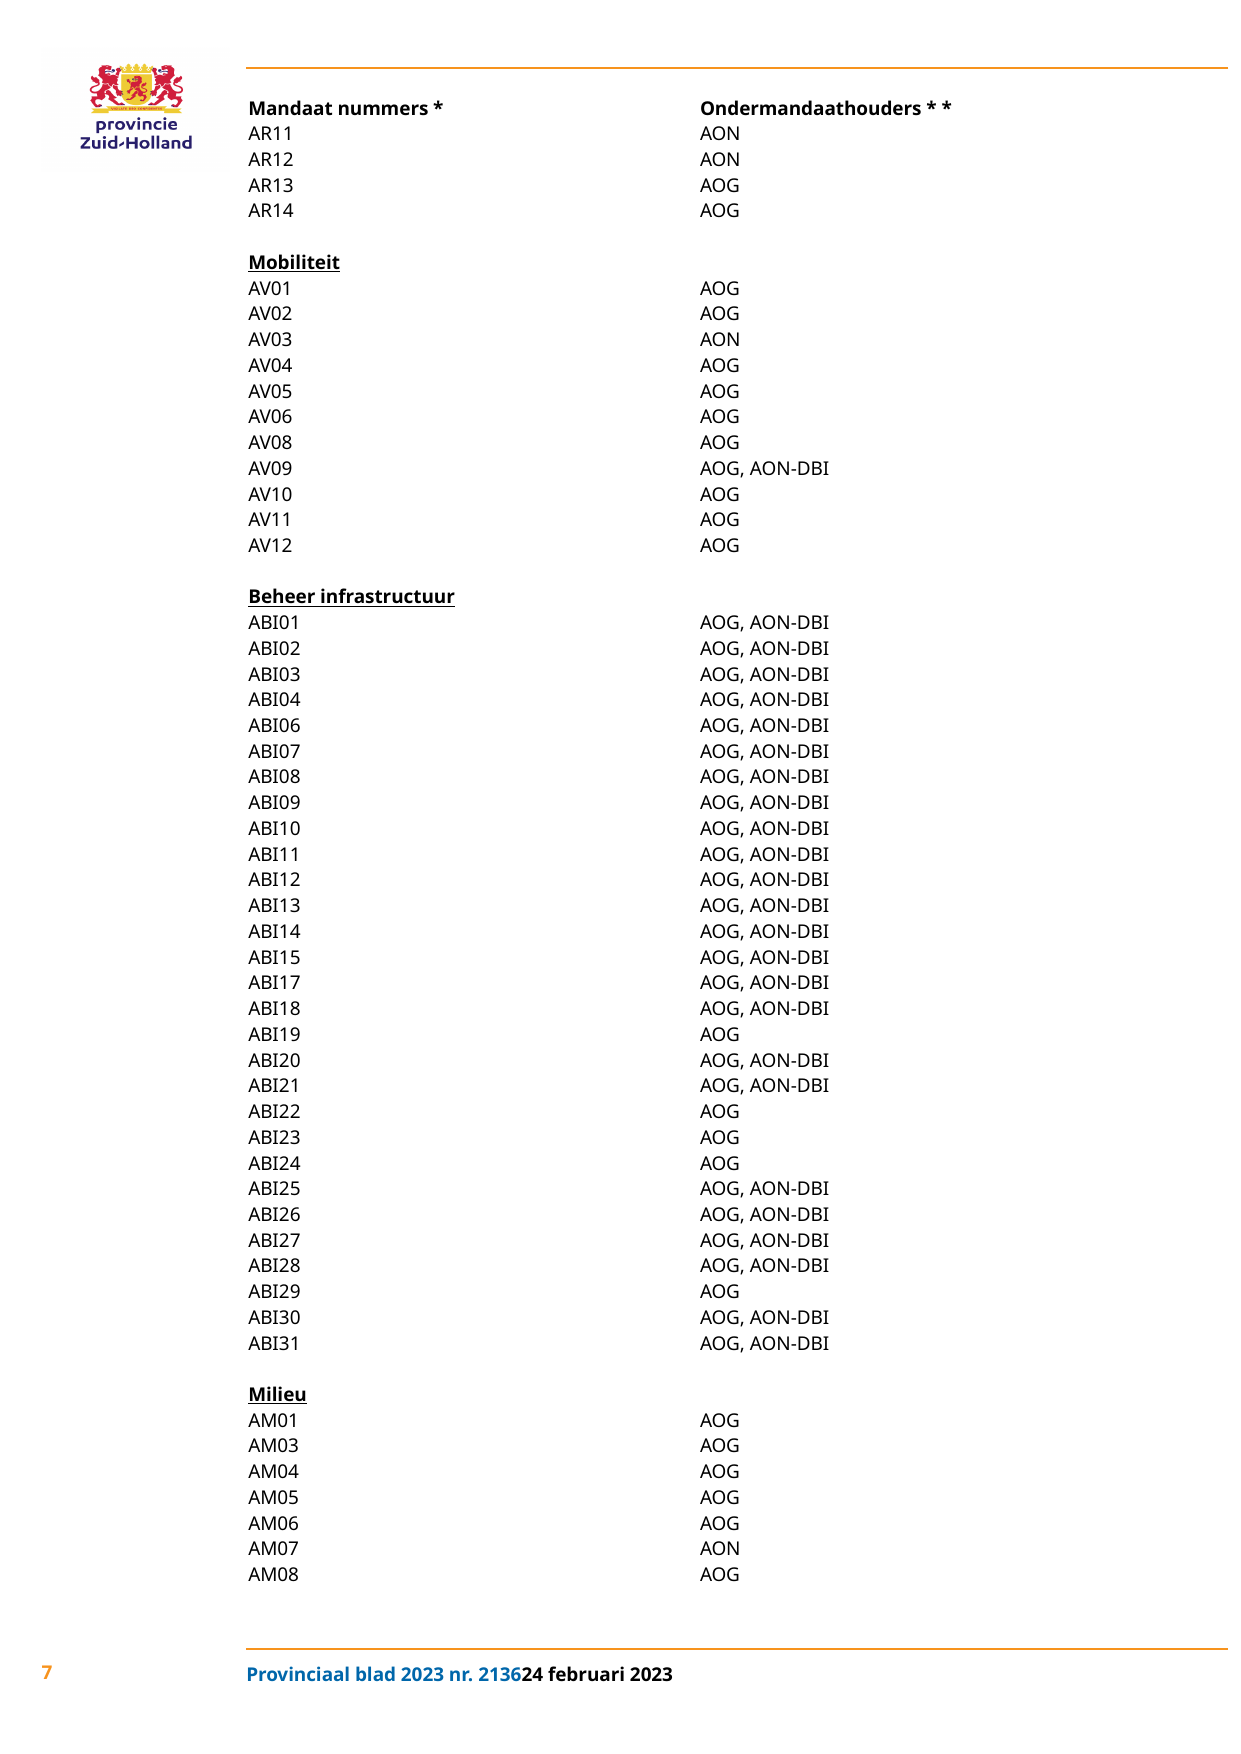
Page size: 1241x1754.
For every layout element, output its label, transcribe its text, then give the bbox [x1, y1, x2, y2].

table_cell AM07 [248, 1536, 700, 1561]
table_cell Beheer infrastructuur [248, 584, 700, 609]
table_cell AOG, AON-DBI [700, 841, 1152, 867]
table_cell AV08 [248, 429, 700, 455]
table_cell ABI11 [248, 841, 700, 867]
table_cell AOG, AON-DBI [700, 661, 1152, 687]
table_cell ABI15 [248, 944, 700, 969]
table_cell ABI26 [248, 1201, 700, 1227]
table_cell AOG, AON-DBI [700, 995, 1152, 1021]
table_cell AOG [700, 429, 1152, 455]
table_cell AV09 [248, 455, 700, 481]
table_cell ABI10 [248, 815, 700, 841]
table_cell [700, 1381, 1152, 1407]
table_cell AM05 [248, 1484, 700, 1510]
table_cell AOG, AON-DBI [700, 764, 1152, 789]
table_cell AON [700, 326, 1152, 352]
table_cell AOG [700, 1510, 1152, 1536]
table_cell ABI27 [248, 1227, 700, 1253]
table_cell AOG, AON-DBI [700, 1253, 1152, 1278]
table_cell [248, 224, 700, 249]
table_cell AOG, AON-DBI [700, 790, 1152, 815]
table_cell AOG [700, 1407, 1152, 1433]
table_cell AOG [700, 198, 1152, 223]
table_cell AOG [700, 404, 1152, 429]
table_cell AOG [700, 532, 1152, 558]
table_cell AV05 [248, 378, 700, 403]
table_cell AON [700, 121, 1152, 146]
table_cell AOG [700, 378, 1152, 403]
table_cell AOG [700, 301, 1152, 326]
table_cell AOG, AON-DBI [700, 1201, 1152, 1227]
table_cell AV11 [248, 506, 700, 532]
table_cell ABI01 [248, 609, 700, 635]
table_cell AOG, AON-DBI [700, 1304, 1152, 1330]
table_cell AOG, AON-DBI [700, 1073, 1152, 1098]
table_cell ABI28 [248, 1253, 700, 1278]
table_cell AON [700, 146, 1152, 172]
table_cell AM04 [248, 1459, 700, 1484]
table_cell AOG, AON-DBI [700, 712, 1152, 738]
table_cell ABI06 [248, 712, 700, 738]
table_cell AV02 [248, 301, 700, 326]
table_cell AOG, AON-DBI [700, 455, 1152, 481]
table_cell AOG, AON-DBI [700, 867, 1152, 892]
table_cell AM01 [248, 1407, 700, 1433]
table_cell AOG [700, 172, 1152, 198]
table_header Mandaat nummers * [248, 95, 700, 121]
table_cell AR14 [248, 198, 700, 223]
table_cell AR11 [248, 121, 700, 146]
table_cell ABI13 [248, 893, 700, 918]
table_cell ABI24 [248, 1150, 700, 1175]
table_cell ABI18 [248, 995, 700, 1021]
table_cell [700, 249, 1152, 275]
table_cell [700, 584, 1152, 609]
table_cell AV06 [248, 404, 700, 429]
table_cell AM08 [248, 1561, 700, 1587]
table_cell ABI09 [248, 790, 700, 815]
table_cell AON [700, 1536, 1152, 1561]
table_cell AOG [700, 1433, 1152, 1458]
table_cell ABI12 [248, 867, 700, 892]
table_cell AOG [700, 1098, 1152, 1124]
table_cell ABI23 [248, 1124, 700, 1150]
table_cell AOG, AON-DBI [700, 944, 1152, 969]
table_cell [248, 558, 700, 584]
table_cell AOG, AON-DBI [700, 687, 1152, 712]
table_cell ABI17 [248, 970, 700, 995]
table_cell ABI21 [248, 1073, 700, 1098]
table_cell ABI20 [248, 1047, 700, 1072]
table_cell ABI19 [248, 1021, 700, 1047]
table_cell AOG, AON-DBI [700, 1175, 1152, 1201]
picture [41, 47, 231, 172]
table_cell AOG [700, 275, 1152, 301]
table_cell ABI14 [248, 918, 700, 944]
table_cell ABI07 [248, 738, 700, 764]
table_cell AOG [700, 1021, 1152, 1047]
table_cell ABI22 [248, 1098, 700, 1124]
table_cell [700, 1356, 1152, 1381]
table_cell ABI25 [248, 1175, 700, 1201]
table_cell AOG, AON-DBI [700, 635, 1152, 661]
table_cell ABI30 [248, 1304, 700, 1330]
table_cell AOG, AON-DBI [700, 893, 1152, 918]
table_header Ondermandaathouders * * [700, 95, 1152, 121]
table_cell AOG [700, 1278, 1152, 1304]
table_cell AOG, AON-DBI [700, 1330, 1152, 1356]
table_cell AOG [700, 1124, 1152, 1150]
table_cell AOG [700, 1561, 1152, 1587]
table_cell AV04 [248, 352, 700, 378]
table_cell ABI29 [248, 1278, 700, 1304]
table_cell AOG [700, 506, 1152, 532]
table_cell AR13 [248, 172, 700, 198]
table_cell AOG, AON-DBI [700, 738, 1152, 764]
table_cell AOG, AON-DBI [700, 1047, 1152, 1072]
table_cell AR12 [248, 146, 700, 172]
table_cell Mobiliteit [248, 249, 700, 275]
table_cell AOG, AON-DBI [700, 970, 1152, 995]
table_cell [700, 224, 1152, 249]
table_cell AOG, AON-DBI [700, 1227, 1152, 1253]
table_cell AV03 [248, 326, 700, 352]
table_cell AM06 [248, 1510, 700, 1536]
table_cell AOG, AON-DBI [700, 609, 1152, 635]
table_cell AOG [700, 481, 1152, 506]
table_cell ABI04 [248, 687, 700, 712]
table_cell AOG [700, 352, 1152, 378]
table_cell AOG, AON-DBI [700, 918, 1152, 944]
table_cell [248, 1356, 700, 1381]
table_cell ABI08 [248, 764, 700, 789]
table_cell AOG [700, 1484, 1152, 1510]
table_cell ABI03 [248, 661, 700, 687]
table_cell AOG [700, 1150, 1152, 1175]
table_cell AOG, AON-DBI [700, 815, 1152, 841]
table_cell AM03 [248, 1433, 700, 1458]
table_cell AV01 [248, 275, 700, 301]
table_cell Milieu [248, 1381, 700, 1407]
table_cell AV10 [248, 481, 700, 506]
table_cell ABI02 [248, 635, 700, 661]
table_cell AV12 [248, 532, 700, 558]
table_cell AOG [700, 1459, 1152, 1484]
table_cell [700, 558, 1152, 584]
table_cell ABI31 [248, 1330, 700, 1356]
